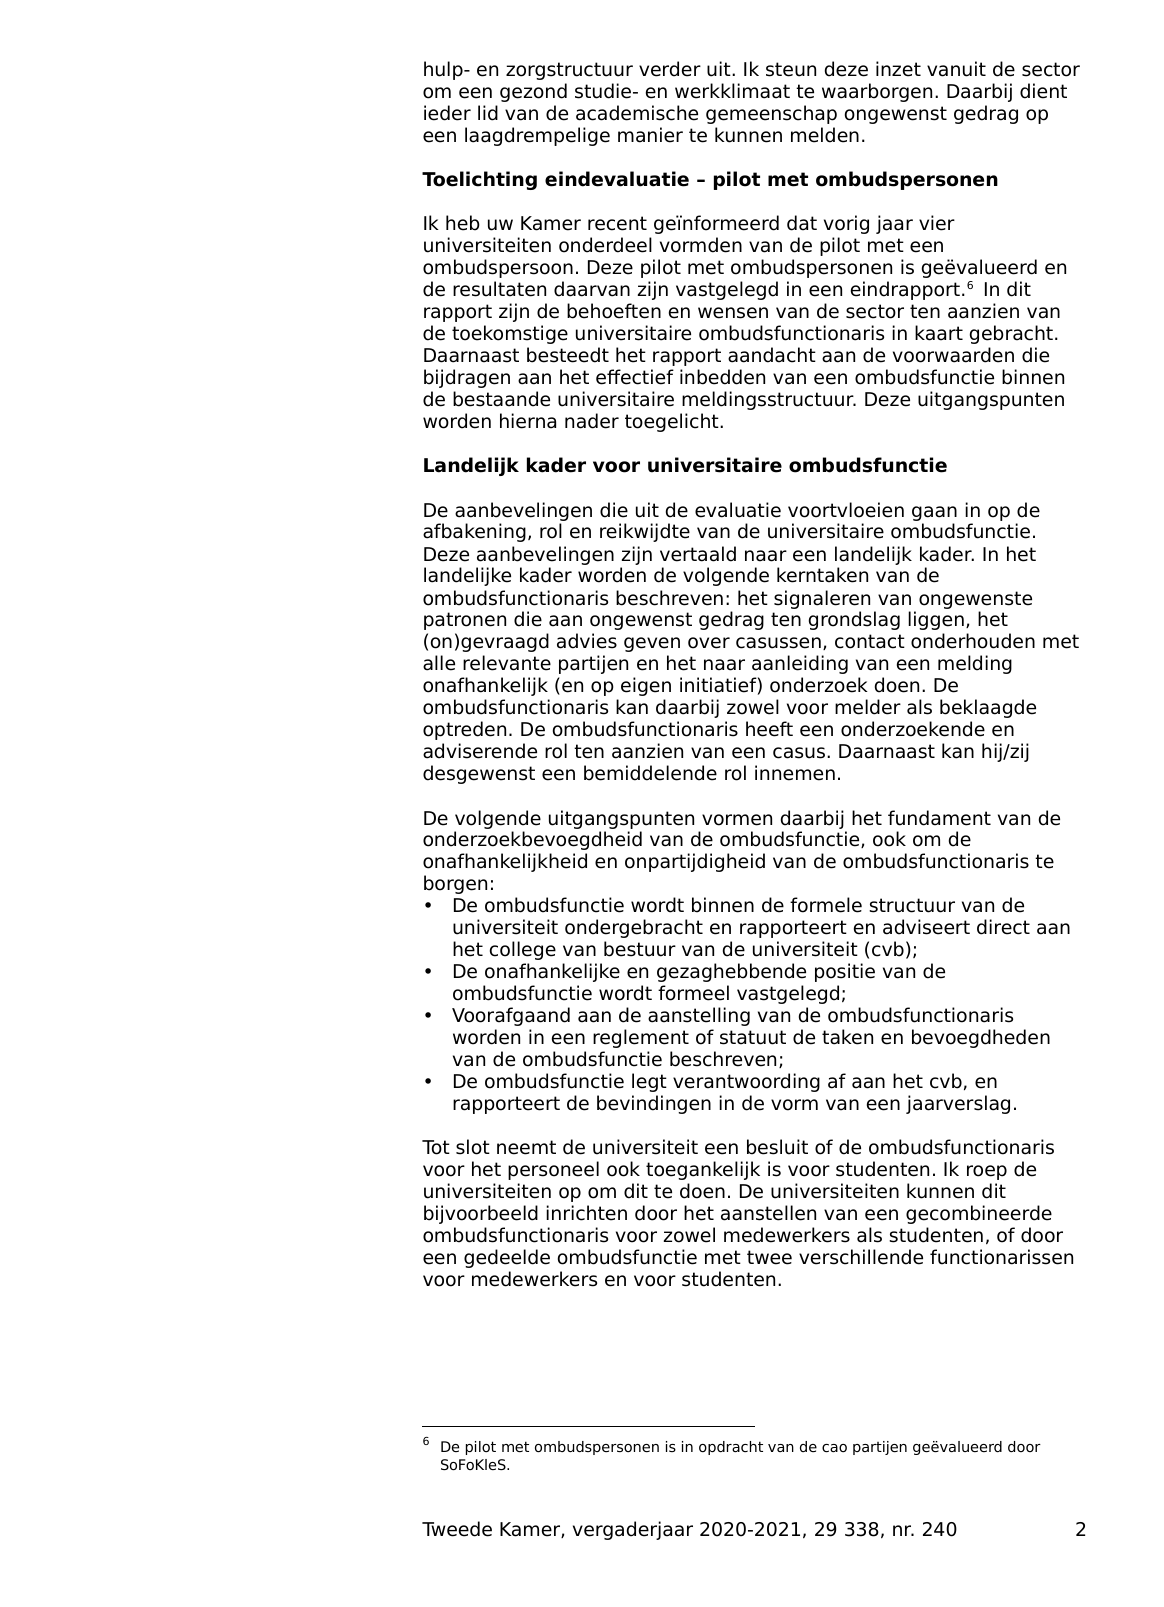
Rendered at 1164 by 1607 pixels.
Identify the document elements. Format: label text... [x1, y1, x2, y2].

text De aanbevelingen die uit de evaluatie voortvloeien gaan in op de afbakening, rol en reikwijdte van de universitaire ombudsfunctie. Deze aanbevelingen zijn vertaald naar een landelijk kader. In het landelijke kader worden de volgende kerntaken van de ombudsfunctionaris beschreven: het signaleren van ongewenste patronen die aan ongewenst gedrag ten grondslag liggen, het (on)gevraagd advies geven over casussen, contact onderhouden met alle relevante partijen en het naar aanleiding van een melding onafhankelijk (en op eigen initiatief) onderzoek doen. De ombudsfunctionaris kan daarbij zowel voor melder als beklaagde optreden. De ombudsfunctionaris heeft een onderzoekende en adviserende rol ten aanzien van een casus. Daarnaast kan hij/zij desgewenst een bemiddelende rol innemen. [422, 499, 1087, 785]
text • De ombudsfunctie legt verantwoording af aan het cvb, en rapporteert de bevindingen in de vorm van een jaarverslag. [422, 1071, 1087, 1115]
text De pilot met ombudspersonen is in opdracht van de cao partijen geëvalueerd door SoFoKleS. [422, 1435, 1087, 1474]
text De volgende uitgangspunten vormen daarbij het fundament van de onderzoekbevoegdheid van de ombudsfunctie, ook om de onafhankelijkheid en onpartijdigheid van de ombudsfunctionaris te borgen: [422, 807, 1087, 895]
subtitle Landelijk kader voor universitaire ombudsfunctie [422, 455, 1087, 477]
text hulp- en zorgstructuur verder uit. Ik steun deze inzet vanuit de sector om een gezond studie- en werkklimaat te waarborgen. Daarbij dient ieder lid van de academische gemeenschap ongewenst gedrag op een laagdrempelige manier te kunnen melden. [422, 59, 1087, 147]
text • De ombudsfunctie wordt binnen de formele structuur van de universiteit ondergebracht en rapporteert en adviseert direct aan het college van bestuur van de universiteit (cvb); [422, 895, 1087, 961]
text • Voorafgaand aan de aanstelling van de ombudsfunctionaris worden in een reglement of statuut de taken en bevoegdheden van de ombudsfunctie beschreven; [422, 1005, 1087, 1071]
text • De onafhankelijke en gezaghebbende positie van de ombudsfunctie wordt formeel vastgelegd; [422, 961, 1087, 1005]
text Tot slot neemt de universiteit een besluit of de ombudsfunctionaris voor het personeel ook toegankelijk is voor studenten. Ik roep de universiteiten op om dit te doen. De universiteiten kunnen dit bijvoorbeeld inrichten door het aanstellen van een gecombineerde ombudsfunctionaris voor zowel medewerkers als studenten, of door een gedeelde ombudsfunctie met twee verschillende functionarissen voor medewerkers en voor studenten. [422, 1137, 1087, 1291]
text Ik heb uw Kamer recent geïnformeerd dat vorig jaar vier universiteiten onderdeel vormden van de pilot met een ombudspersoon. Deze pilot met ombudspersonen is geëvalueerd en de resultaten daarvan zijn vastgelegd in een eindrapport. In dit rapport zijn de behoeften en wensen van de sector ten aanzien van de toekomstige universitaire ombudsfunctionaris in kaart gebracht. Daarnaast besteedt het rapport aandacht aan de voorwaarden die bijdragen aan het effectief inbedden van een ombudsfunctie binnen de bestaande universitaire meldingsstructuur. Deze uitgangspunten worden hierna nader toegelicht. [422, 213, 1087, 433]
subtitle Toelichting eindevaluatie – pilot met ombudspersonen [422, 169, 1087, 191]
